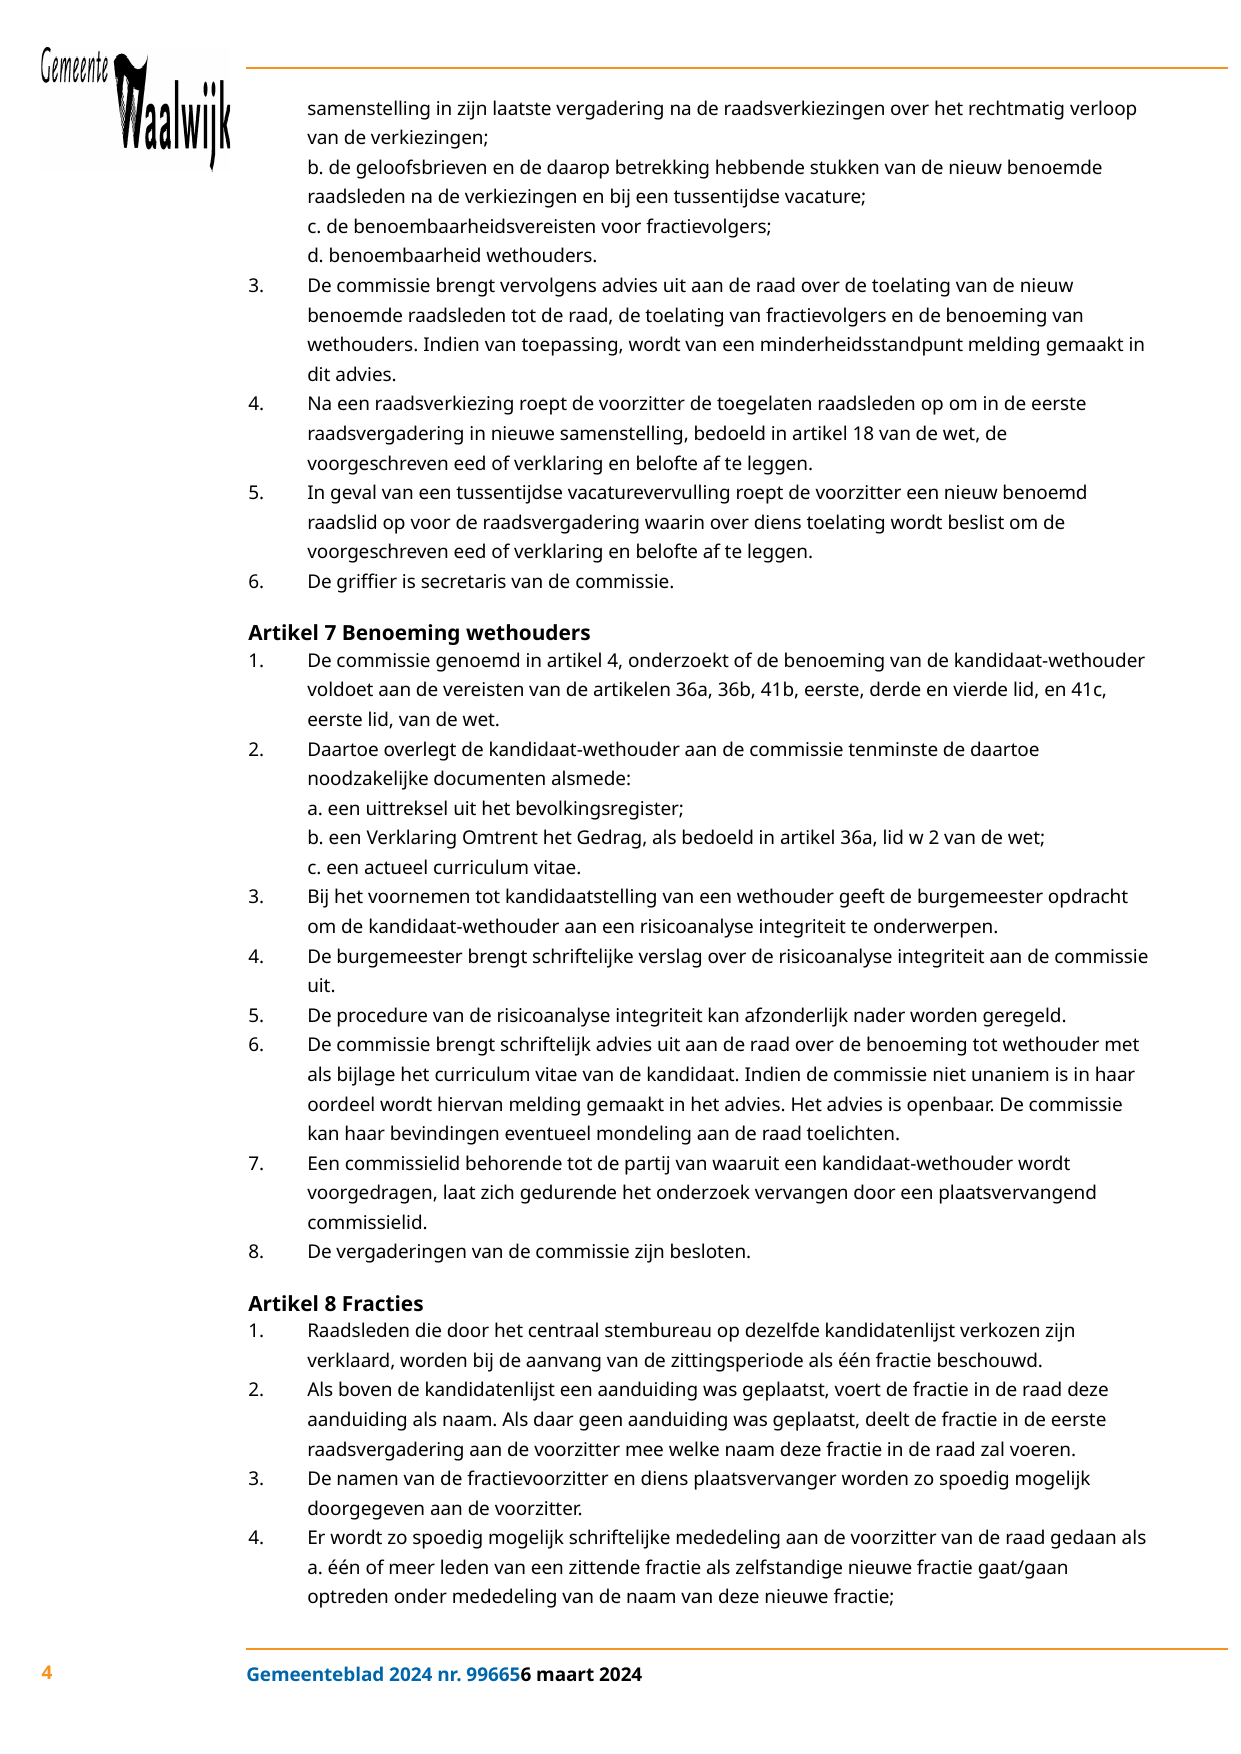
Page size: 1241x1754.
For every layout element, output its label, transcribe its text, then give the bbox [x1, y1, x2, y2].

list Een commissielid behorende tot de partij van waaruit een kandidaat-wethouder wordt voorgedragen, laat zich gedurende het onderzoek vervangen door een plaatsvervangend commissielid. [248, 1150, 1152, 1235]
list b. een Verklaring Omtrent het Gedrag, als bedoeld in artikel 36a, lid w 2 van de wet; [248, 824, 1152, 850]
picture [41, 47, 231, 172]
list Raadsleden die door het centraal stembureau op dezelfde kandidatenlijst verkozen zijn verklaard, worden bij de aanvang van de zittingsperiode als één fractie beschouwd. [248, 1317, 1152, 1373]
text Artikel 8 Fracties [248, 1289, 1152, 1317]
list De commissie brengt schriftelijk advies uit aan de raad over de benoeming tot wethouder met als bijlage het curriculum vitae van de kandidaat. Indien de commissie niet unaniem is in haar oordeel wordt hiervan melding gemaakt in het advies. Het advies is openbaar. De commissie kan haar bevindingen eventueel mondeling aan de raad toelichten. [248, 1032, 1152, 1146]
list Na een raadsverkiezing roept de voorzitter de toegelaten raadsleden op om in de eerste raadsvergadering in nieuwe samenstelling, bedoeld in artikel 18 van de wet, de voorgeschreven eed of verklaring en belofte af te leggen. [248, 391, 1152, 476]
list b. de geloofsbrieven en de daarop betrekking hebbende stukken van de nieuw benoemde raadsleden na de verkiezingen en bij een tussentijdse vacature; [248, 154, 1152, 209]
list a. een uittreksel uit het bevolkingsregister; [248, 795, 1152, 821]
list De burgemeester brengt schriftelijke verslag over de risicoanalyse integriteit aan de commissie uit. [248, 943, 1152, 998]
list De namen van de fractievoorzitter en diens plaatsvervanger worden zo spoedig mogelijk doorgegeven aan de voorzitter. [248, 1465, 1152, 1521]
list In geval van een tussentijdse vacaturevervulling roept de voorzitter een nieuw benoemd raadslid op voor de raadsvergadering waarin over diens toelating wordt beslist om de voorgeschreven eed of verklaring en belofte af te leggen. [248, 479, 1152, 564]
list De vergaderingen van de commissie zijn besloten. [248, 1239, 1152, 1264]
list Er wordt zo spoedig mogelijk schriftelijke mededeling aan de voorzitter van de raad gedaan als [248, 1524, 1152, 1550]
list d. benoembaarheid wethouders. [248, 243, 1152, 268]
list Bij het voornemen tot kandidaatstelling van een wethouder geeft de burgemeester opdracht om de kandidaat-wethouder aan een risicoanalyse integriteit te onderwerpen. [248, 884, 1152, 939]
list De commissie brengt vervolgens advies uit aan de raad over de toelating van de nieuw benoemde raadsleden tot de raad, de toelating van fractievolgers en de benoeming van wethouders. Indien van toepassing, wordt van een minderheidsstandpunt melding gemaakt in dit advies. [248, 272, 1152, 387]
list De commissie genoemd in artikel 4, onderzoekt of de benoeming van de kandidaat-wethouder voldoet aan de vereisten van de artikelen 36a, 36b, 41b, eerste, derde en vierde lid, en 41c, eerste lid, van de wet. [248, 647, 1152, 732]
text Artikel 7 Benoeming wethouders [248, 618, 1152, 647]
list c. een actueel curriculum vitae. [248, 854, 1152, 880]
list a. één of meer leden van een zittende fractie als zelfstandige nieuwe fractie gaat/gaan optreden onder mededeling van de naam van deze nieuwe fractie; [248, 1554, 1152, 1609]
list De griffier is secretaris van de commissie. [248, 568, 1152, 594]
list Daartoe overlegt de kandidaat-wethouder aan de commissie tenminste de daartoe noodzakelijke documenten alsmede: [248, 736, 1152, 791]
list De procedure van de risicoanalyse integriteit kan afzonderlijk nader worden geregeld. [248, 1002, 1152, 1028]
list c. de benoembaarheidsvereisten voor fractievolgers; [248, 213, 1152, 239]
list Als boven de kandidatenlijst een aanduiding was geplaatst, voert de fractie in de raad deze aanduiding als naam. Als daar geen aanduiding was geplaatst, deelt de fractie in de eerste raadsvergadering aan de voorzitter mee welke naam deze fractie in de raad zal voeren. [248, 1377, 1152, 1462]
list samenstelling in zijn laatste vergadering na de raadsverkiezingen over het rechtmatig verloop van de verkiezingen; [248, 95, 1152, 150]
